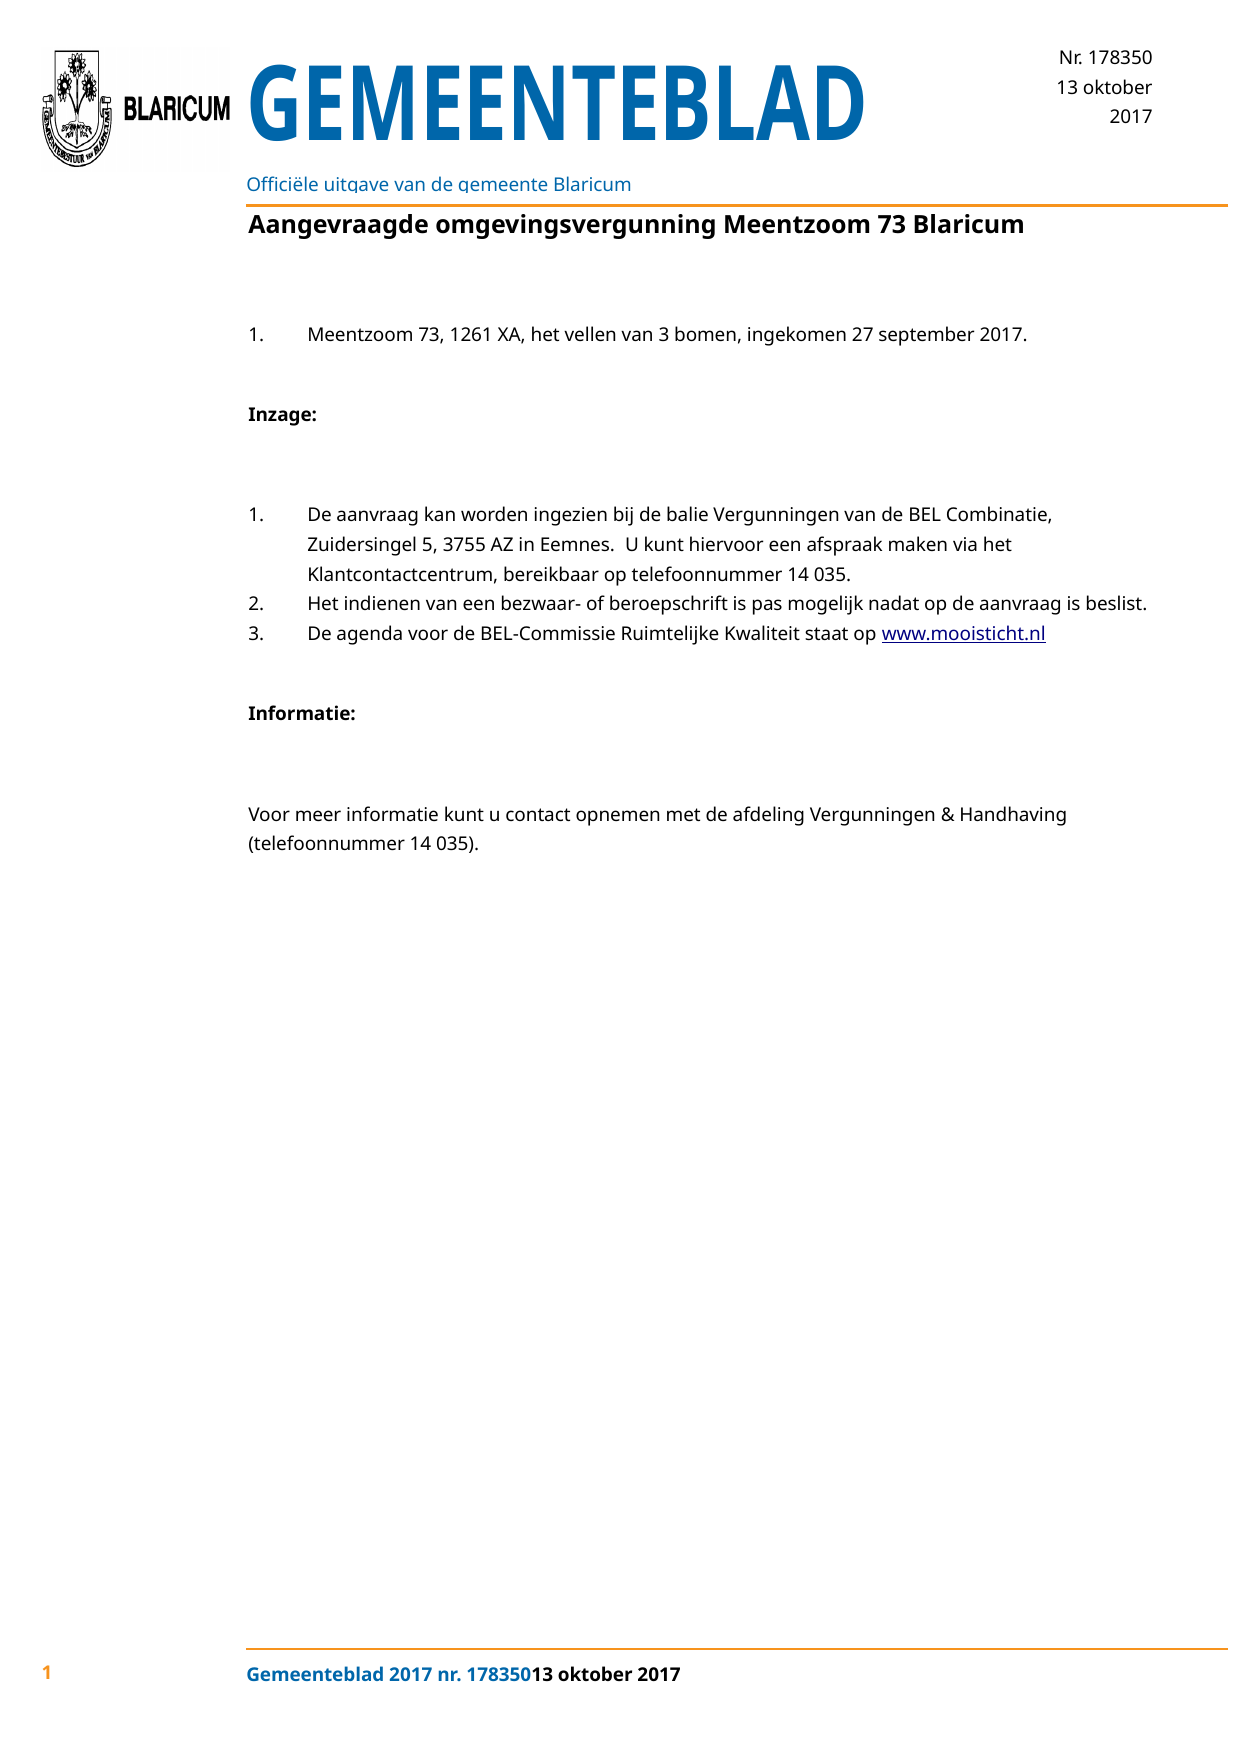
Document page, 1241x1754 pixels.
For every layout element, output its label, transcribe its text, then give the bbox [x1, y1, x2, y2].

list Meentzoom 73, 1261 XA, het vellen van 3 bomen, ingekomen 27 september 2017. [248, 321, 1152, 346]
list De aanvraag kan worden ingezien bij de balie Vergunningen van de BEL Combinatie, Zuidersingel 5, 3755 AZ in Eemnes. U kunt hiervoor een afspraak maken via het Klantcontactcentrum, bereikbaar op telefoonnummer 14 035. [248, 502, 1152, 586]
text Informatie: [248, 700, 1152, 726]
text Inzage: [248, 401, 1152, 426]
list De agenda voor de BEL-Commissie Ruimtelijke Kwaliteit staat op www.mooisticht.nl [248, 620, 1152, 646]
text Aangevraagde omgevingsvergunning Meentzoom 73 Blaricum [248, 207, 1152, 241]
text Voor meer informatie kunt u contact opnemen met de afdeling Vergunningen & Handhaving (telefoonnummer 14 035). [248, 801, 1152, 856]
list Het indienen van een bezwaar- of beroepschrift is pas mogelijk nadat op de aanvraag is beslist. [248, 590, 1152, 616]
picture [41, 47, 231, 172]
